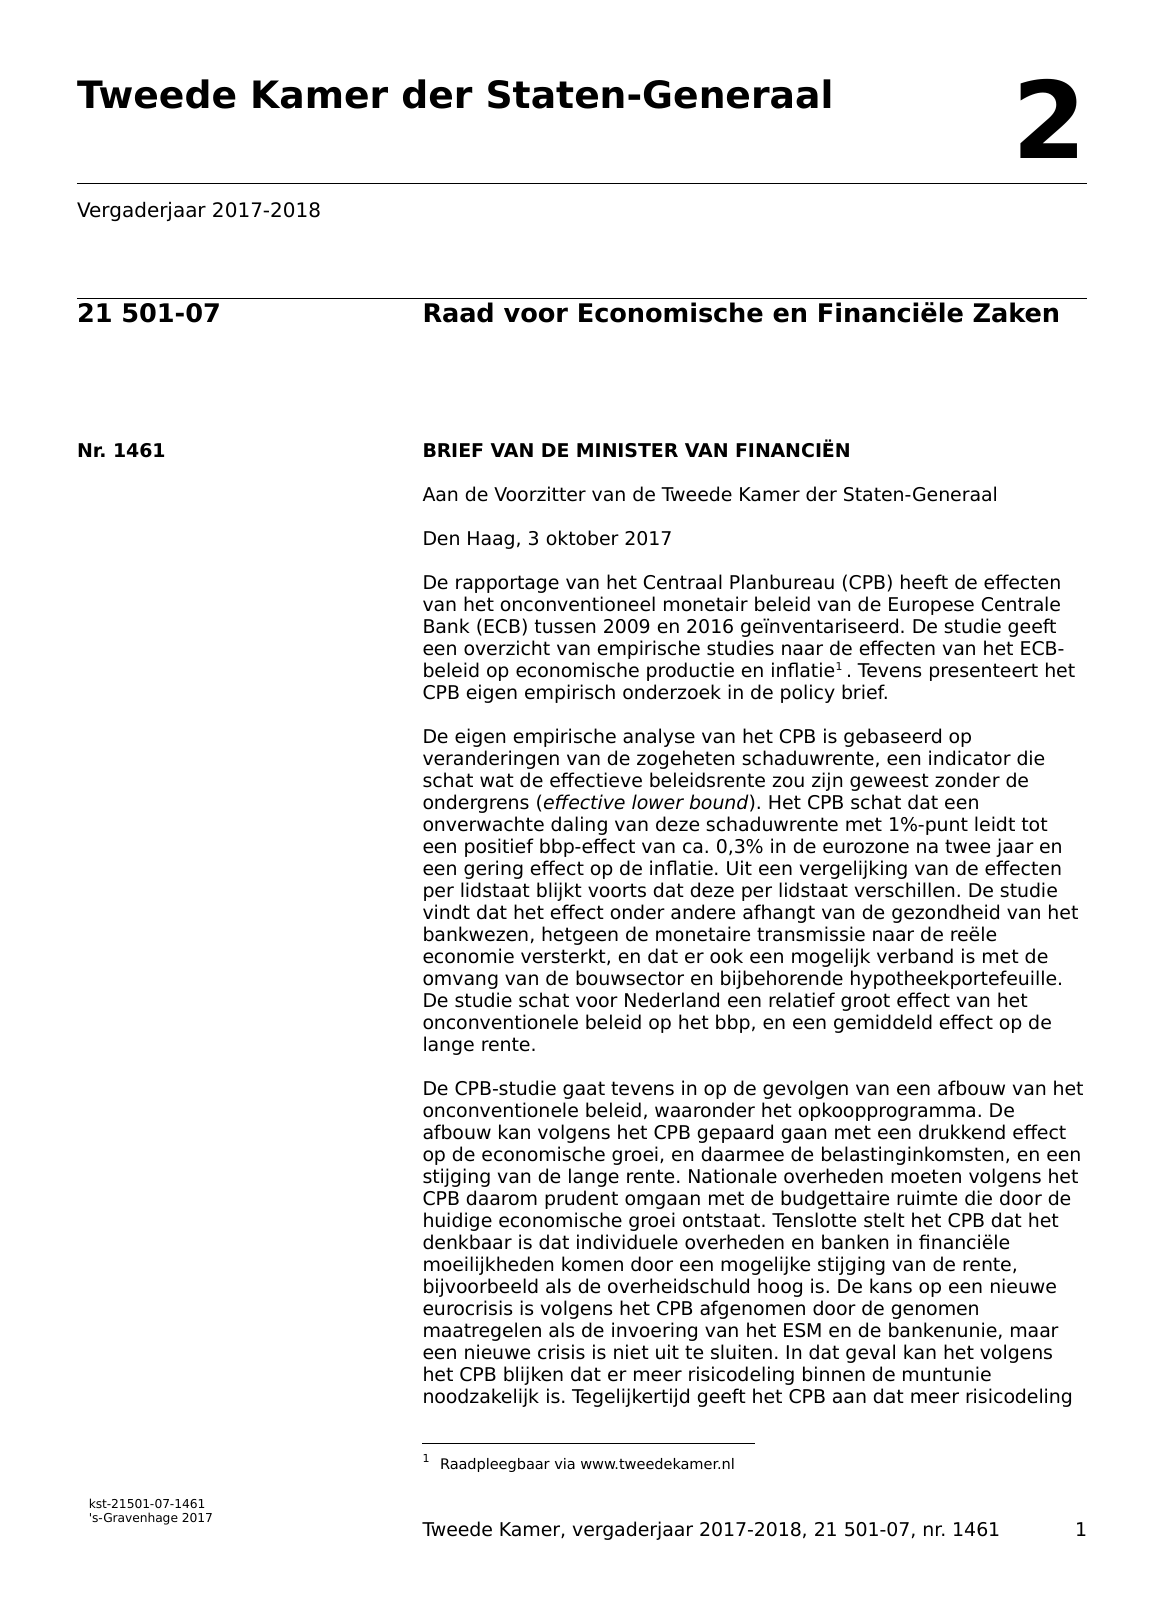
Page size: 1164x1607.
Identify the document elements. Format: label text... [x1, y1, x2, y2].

text Aan de Voorzitter van de Tweede Kamer der Staten-Generaal [422, 484, 1087, 506]
text Raadpleegbaar via www.tweedekamer.nl [422, 1452, 1087, 1474]
table_header Tweede Kamer der Staten-Generaal [77, 59, 886, 183]
table_cell Vergaderjaar 2017-2018 [77, 184, 1087, 298]
text De eigen empirische analyse van het CPB is gebaseerd op veranderingen van de zogeheten schaduwrente, een indicator die schat wat de effectieve beleidsrente zou zijn geweest zonder de ondergrens (effective lower bound). Het CPB schat dat een onverwachte daling van deze schaduwrente met 1%-punt leidt tot een positief bbp-effect van ca. 0,3% in de eurozone na twee jaar en een gering effect op de inflatie. Uit een vergelijking van de effecten per lidstaat blijkt voorts dat deze per lidstaat verschillen. De studie vindt dat het effect onder andere afhangt van de gezondheid van het bankwezen, hetgeen de monetaire transmissie naar de reële economie versterkt, en dat er ook een mogelijk verband is met de omvang van de bouwsector en bijbehorende hypotheekportefeuille. De studie schat voor Nederland een relatief groot effect van het onconventionele beleid op het bbp, en een gemiddeld effect op de lange rente. [422, 726, 1087, 1056]
text kst-21501-07-1461 [88, 1497, 323, 1511]
text Den Haag, 3 oktober 2017 [422, 528, 1087, 550]
table_header 2 [886, 59, 1087, 183]
text 's-Gravenhage 2017 [88, 1511, 323, 1525]
text De rapportage van het Centraal Planbureau (CPB) heeft de effecten van het onconventioneel monetair beleid van de Europese Centrale Bank (ECB) tussen 2009 en 2016 geïnventariseerd. De studie geeft een overzicht van empirische studies naar de effecten van het ECB-beleid op economische productie en inflatie. Tevens presenteert het CPB eigen empirisch onderzoek in de policy brief. [422, 572, 1087, 704]
subtitle 21 501-07 Raad voor Economische en Financiële Zaken [77, 299, 1087, 329]
text De CPB-studie gaat tevens in op de gevolgen van een afbouw van het onconventionele beleid, waaronder het opkoopprogramma. De afbouw kan volgens het CPB gepaard gaan met een drukkend effect op de economische groei, en daarmee de belastinginkomsten, en een stijging van de lange rente. Nationale overheden moeten volgens het CPB daarom prudent omgaan met de budgettaire ruimte die door de huidige economische groei ontstaat. Tenslotte stelt het CPB dat het denkbaar is dat individuele overheden en banken in financiële moeilijkheden komen door een mogelijke stijging van de rente, bijvoorbeeld als de overheidschuld hoog is. De kans op een nieuwe eurocrisis is volgens het CPB afgenomen door de genomen maatregelen als de invoering van het ESM en de bankenunie, maar een nieuwe crisis is niet uit te sluiten. In dat geval kan het volgens het CPB blijken dat er meer risicodeling binnen de muntunie noodzakelijk is. Tegelijkertijd geeft het CPB aan dat meer risicodeling [422, 1078, 1087, 1408]
subtitle Nr. 1461 BRIEF VAN DE MINISTER VAN FINANCIËN [77, 440, 1087, 462]
